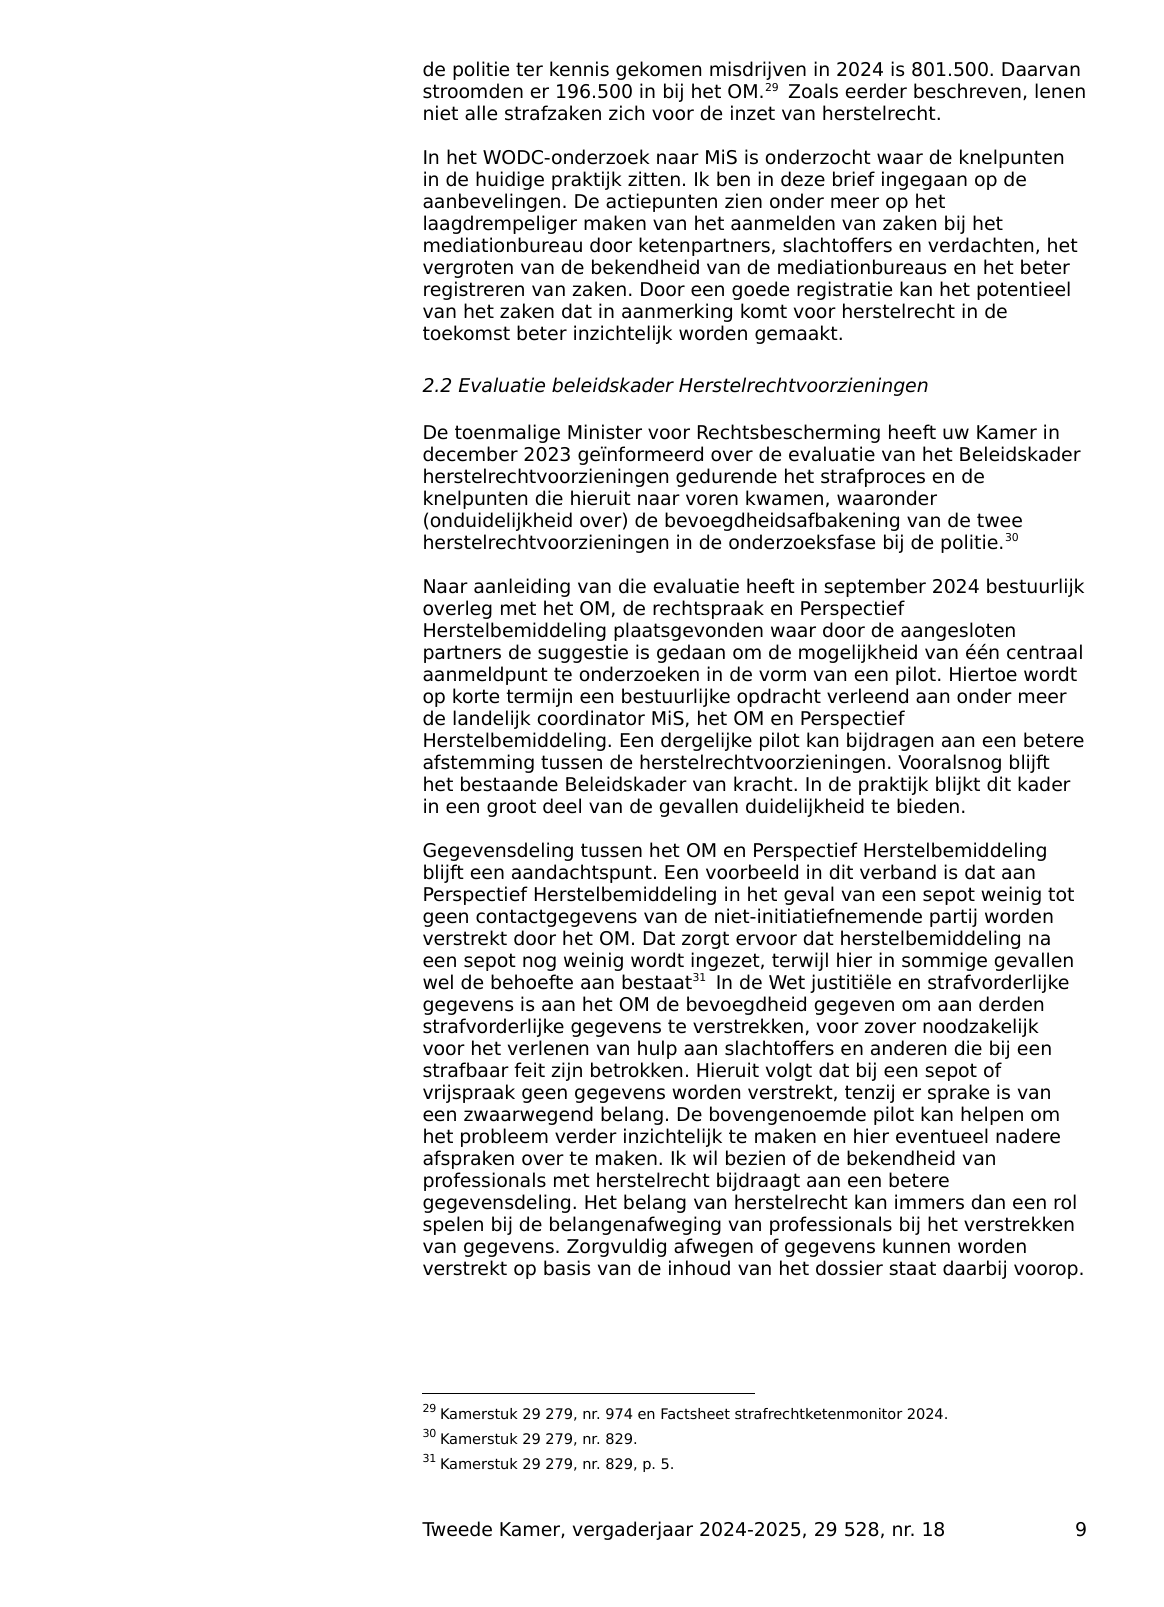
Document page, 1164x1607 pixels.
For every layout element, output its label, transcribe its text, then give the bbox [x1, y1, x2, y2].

text De toenmalige Minister voor Rechtsbescherming heeft uw Kamer in december 2023 geïnformeerd over de evaluatie van het Beleidskader herstelrechtvoorzieningen gedurende het strafproces en de knelpunten die hieruit naar voren kwamen, waaronder (onduidelijkheid over) de bevoegdheidsafbakening van de twee herstelrechtvoorzieningen in de onderzoeksfase bij de politie. [422, 422, 1087, 554]
text In het WODC-onderzoek naar MiS is onderzocht waar de knelpunten in de huidige praktijk zitten. Ik ben in deze brief ingegaan op de aanbevelingen. De actiepunten zien onder meer op het laagdrempeliger maken van het aanmelden van zaken bij het mediationbureau door ketenpartners, slachtoffers en verdachten, het vergroten van de bekendheid van de mediationbureaus en het beter registreren van zaken. Door een goede registratie kan het potentieel van het zaken dat in aanmerking komt voor herstelrecht in de toekomst beter inzichtelijk worden gemaakt. [422, 147, 1087, 345]
subtitle 2.2 Evaluatie beleidskader Herstelrechtvoorzieningen [422, 375, 1087, 397]
text Gegevensdeling tussen het OM en Perspectief Herstelbemiddeling blijft een aandachtspunt. Een voorbeeld in dit verband is dat aan Perspectief Herstelbemiddeling in het geval van een sepot weinig tot geen contactgegevens van de niet-initiatiefnemende partij worden verstrekt door het OM. Dat zorgt ervoor dat herstelbemiddeling na een sepot nog weinig wordt ingezet, terwijl hier in sommige gevallen wel de behoefte aan bestaat In de Wet justitiële en strafvorderlijke gegevens is aan het OM de bevoegdheid gegeven om aan derden strafvorderlijke gegevens te verstrekken, voor zover noodzakelijk voor het verlenen van hulp aan slachtoffers en anderen die bij een strafbaar feit zijn betrokken. Hieruit volgt dat bij een sepot of vrijspraak geen gegevens worden verstrekt, tenzij er sprake is van een zwaarwegend belang. De bovengenoemde pilot kan helpen om het probleem verder inzichtelijk te maken en hier eventueel nadere afspraken over te maken. Ik wil bezien of de bekendheid van professionals met herstelrecht bijdraagt aan een betere gegevensdeling. Het belang van herstelrecht kan immers dan een rol spelen bij de belangenafweging van professionals bij het verstrekken van gegevens. Zorgvuldig afwegen of gegevens kunnen worden verstrekt op basis van de inhoud van het dossier staat daarbij voorop. [422, 840, 1087, 1279]
text Kamerstuk 29 279, nr. 974 en Factsheet strafrechtketenmonitor 2024. [422, 1402, 1087, 1424]
text Kamerstuk 29 279, nr. 829. [422, 1427, 1087, 1449]
text Kamerstuk 29 279, nr. 829, p. 5. [422, 1452, 1087, 1474]
text Naar aanleiding van die evaluatie heeft in september 2024 bestuurlijk overleg met het OM, de rechtspraak en Perspectief Herstelbemiddeling plaatsgevonden waar door de aangesloten partners de suggestie is gedaan om de mogelijkheid van één centraal aanmeldpunt te onderzoeken in de vorm van een pilot. Hiertoe wordt op korte termijn een bestuurlijke opdracht verleend aan onder meer de landelijk coordinator MiS, het OM en Perspectief Herstelbemiddeling. Een dergelijke pilot kan bijdragen aan een betere afstemming tussen de herstelrechtvoorzieningen. Vooralsnog blijft het bestaande Beleidskader van kracht. In de praktijk blijkt dit kader in een groot deel van de gevallen duidelijkheid te bieden. [422, 576, 1087, 818]
text de politie ter kennis gekomen misdrijven in 2024 is 801.500. Daarvan stroomden er 196.500 in bij het OM. Zoals eerder beschreven, lenen niet alle strafzaken zich voor de inzet van herstelrecht. [422, 59, 1087, 125]
